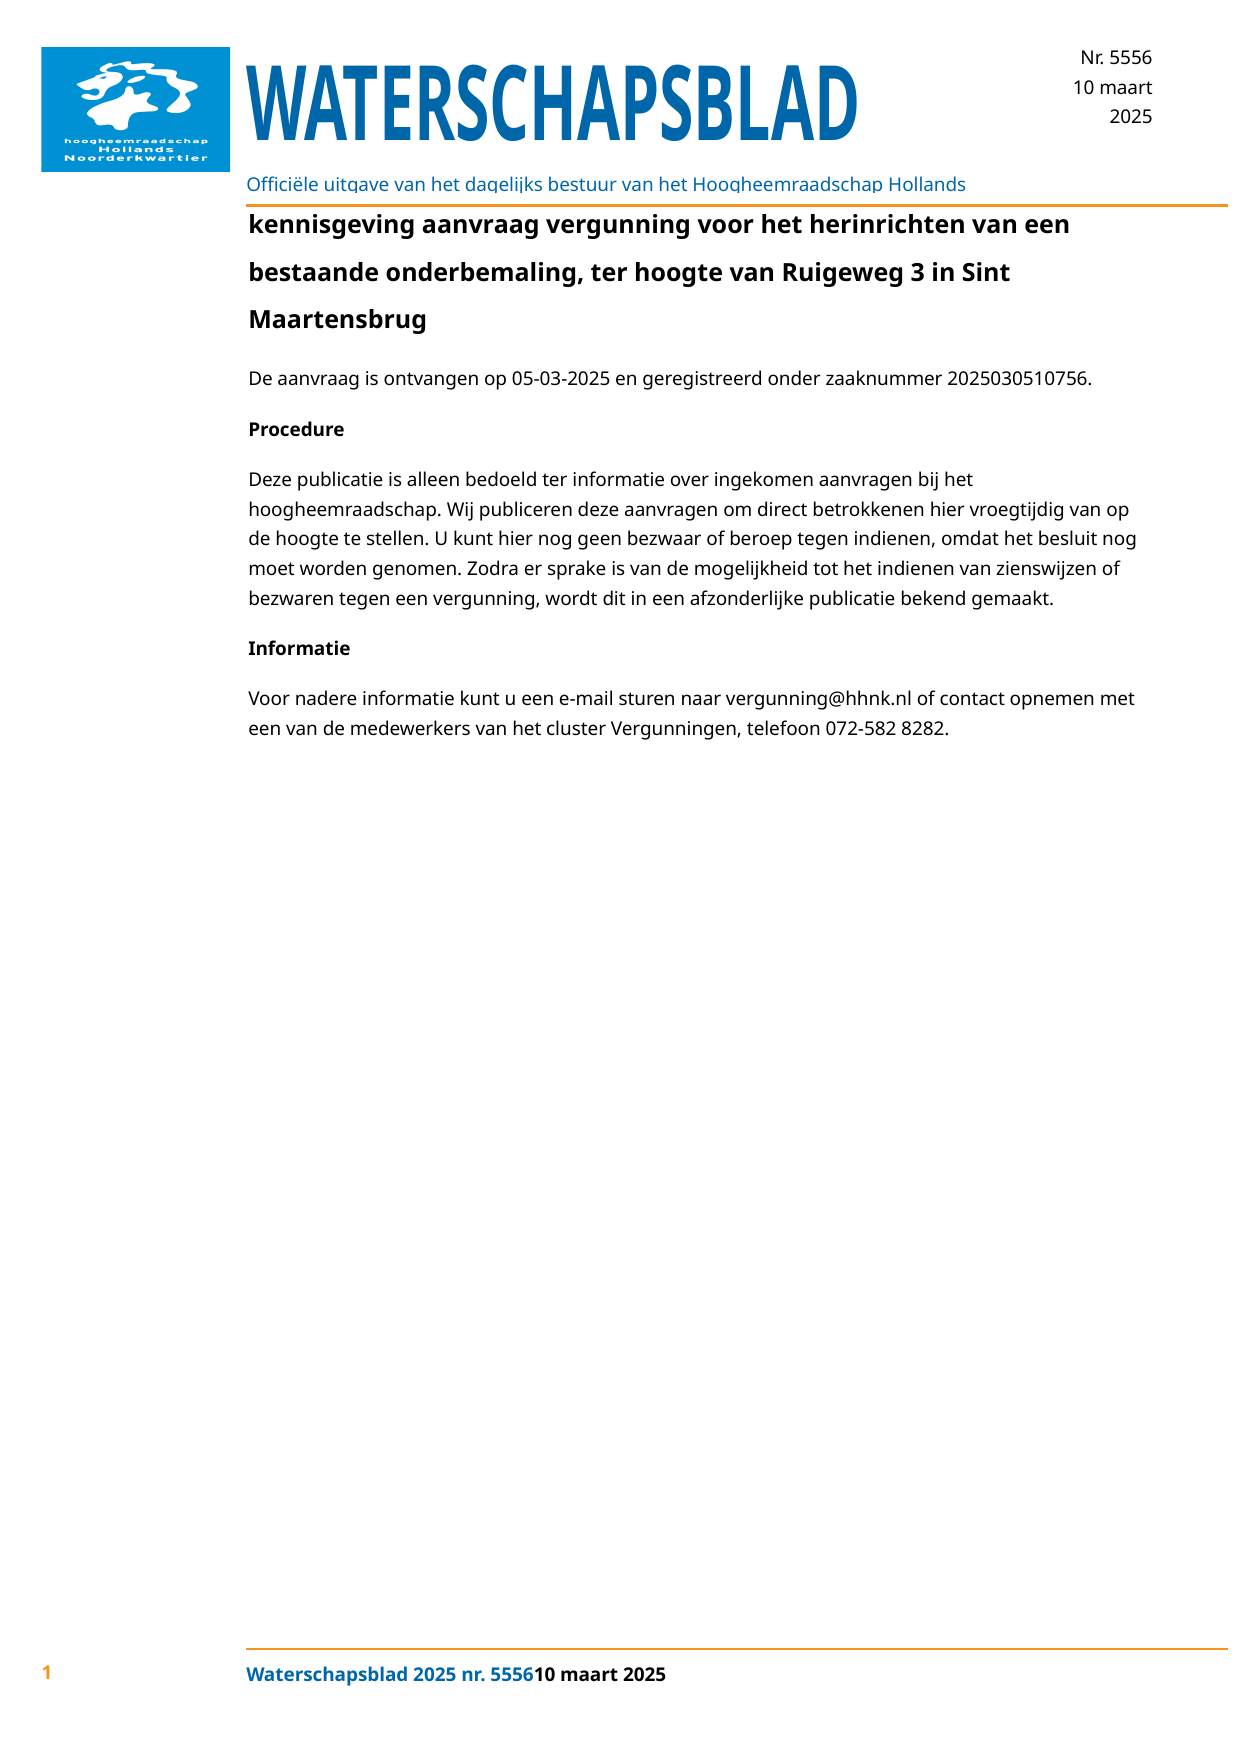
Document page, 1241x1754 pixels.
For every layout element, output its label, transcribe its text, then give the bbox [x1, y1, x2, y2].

text Informatie [248, 635, 1152, 661]
text De aanvraag is ontvangen op 05-03-2025 en geregistreerd onder zaaknummer 2025030510756. [248, 366, 1152, 391]
picture [78, 64, 122, 99]
picture [118, 62, 197, 112]
text Voor nadere informatie kunt u een e-mail sturen naar vergunning@hhnk.nl of contact opnemen met een van de medewerkers van het cluster Vergunningen, telefoon 072-582 8282. [248, 686, 1152, 741]
text Deze publicatie is alleen bedoeld ter informatie over ingekomen aanvragen bij het hoogheemraadschap. Wij publiceren deze aanvragen om direct betrokkenen hier vroegtijdig van op de hoogte te stellen. U kunt hier nog geen bezwaar of beroep tegen indienen, omdat het besluit nog moet worden genomen. Zodra er sprake is van de mogelijkheid tot het indienen van zienswijzen of bezwaren tegen een vergunning, wordt dit in een afzonderlijke publicatie bekend gemaakt. [248, 466, 1152, 610]
picture [88, 87, 157, 130]
text kennisgeving aanvraag vergunning voor het herinrichten van een bestaande onderbemaling, ter hoogte van Ruigeweg 3 in Sint Maartensbrug [248, 207, 1152, 336]
picture [129, 76, 144, 82]
text Procedure [248, 416, 1152, 442]
